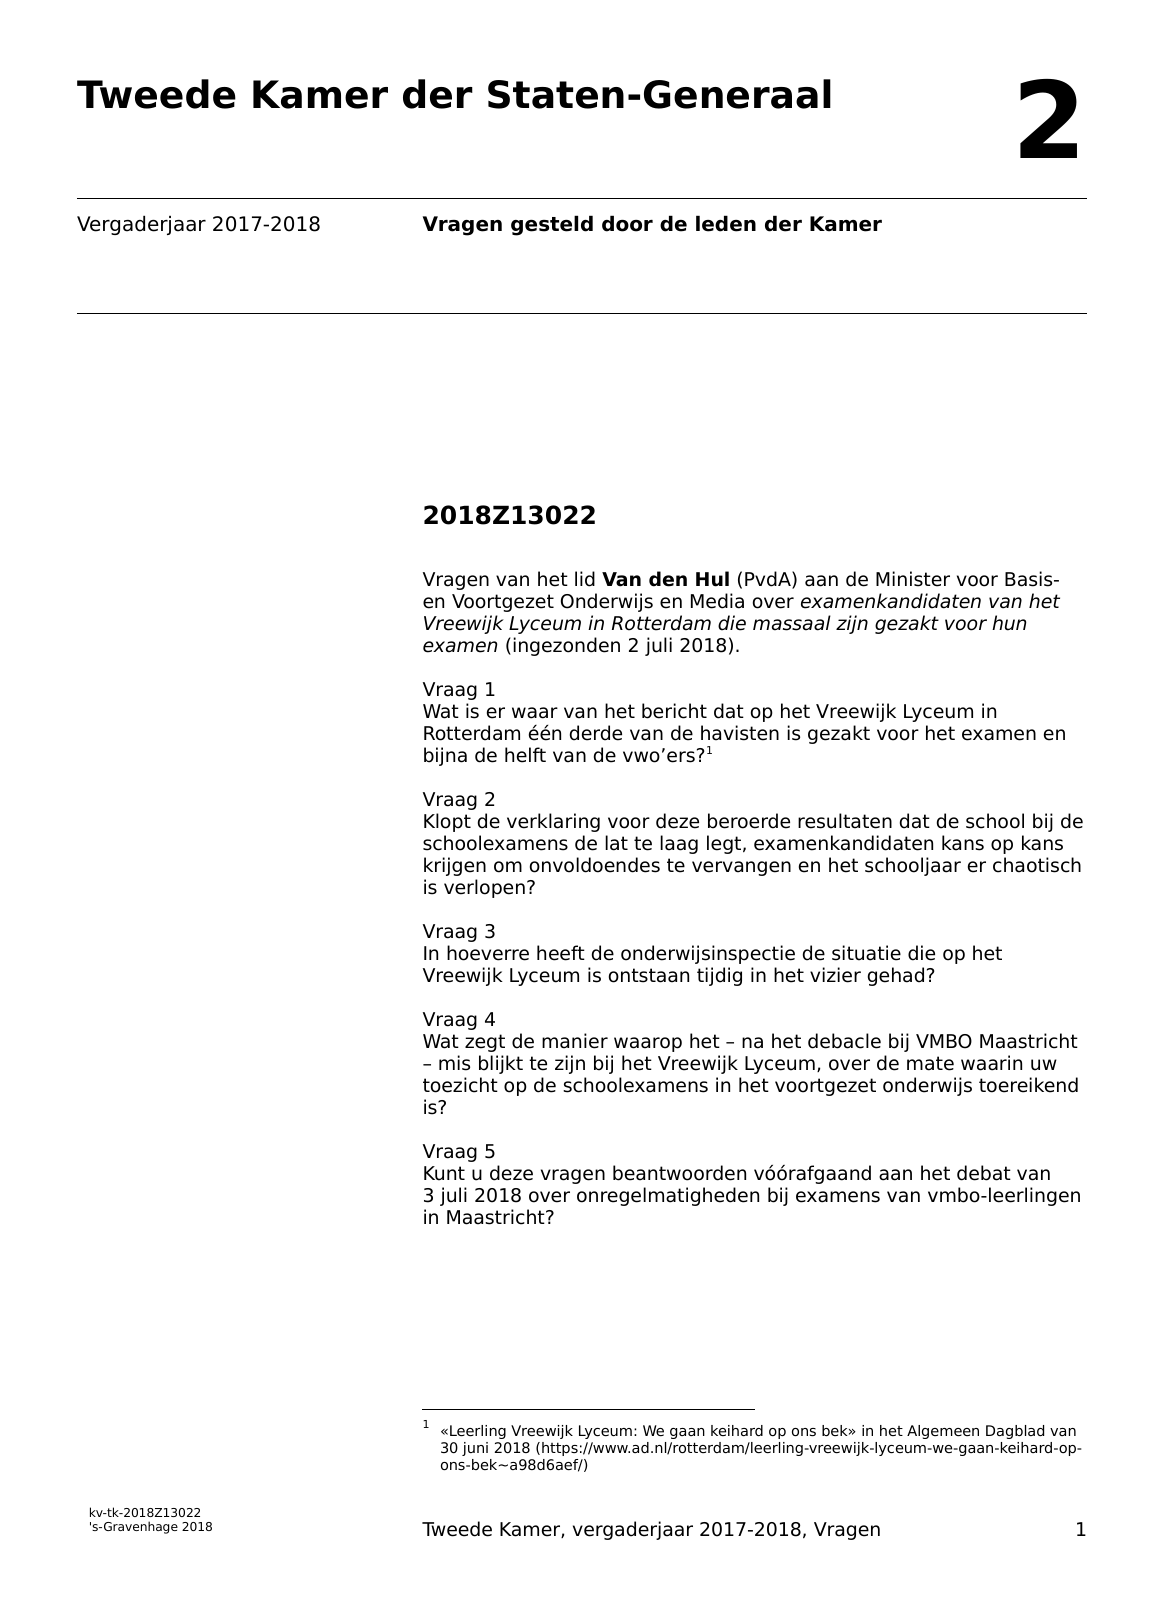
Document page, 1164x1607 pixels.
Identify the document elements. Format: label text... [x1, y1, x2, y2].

table_cell Vragen gesteld door de leden der Kamer [422, 199, 1087, 313]
table_cell Vergaderjaar 2017-2018 [77, 199, 422, 313]
text Vraag 1 [422, 679, 1087, 701]
table_header 2 [886, 59, 1087, 198]
text «Leerling Vreewijk Lyceum: We gaan keihard op ons bek» in het Algemeen Dagblad van 30 juni 2018 (https://www.ad.nl/rotterdam/leerling-vreewijk-lyceum-we-gaan-keihard-op-ons-bek~a98d6aef/) [422, 1418, 1087, 1474]
text Vraag 4 [422, 1009, 1087, 1031]
text Vraag 3 [422, 921, 1087, 943]
table_header Tweede Kamer der Staten-Generaal [77, 59, 886, 198]
text Vraag 5 [422, 1141, 1087, 1163]
text Klopt de verklaring voor deze beroerde resultaten dat de school bij de schoolexamens de lat te laag legt, examenkandidaten kans op kans krijgen om onvoldoendes te vervangen en het schooljaar er chaotisch is verlopen? [422, 811, 1087, 899]
text Kunt u deze vragen beantwoorden vóórafgaand aan het debat van 3 juli 2018 over onregelmatigheden bij examens van vmbo-leerlingen in Maastricht? [422, 1163, 1087, 1229]
text In hoeverre heeft de onderwijsinspectie de situatie die op het Vreewijk Lyceum is ontstaan tijdig in het vizier gehad? [422, 943, 1087, 987]
text Wat zegt de manier waarop het – na het debacle bij VMBO Maastricht – mis blijkt te zijn bij het Vreewijk Lyceum, over de mate waarin uw toezicht op de schoolexamens in het voortgezet onderwijs toereikend is? [422, 1031, 1087, 1119]
text 2018Z13022 [422, 501, 1087, 531]
text kv-tk-2018Z13022 [88, 1506, 323, 1520]
text Vraag 2 [422, 789, 1087, 811]
text Vragen van het lid Van den Hul (PvdA) aan de Minister voor Basis- en Voortgezet Onderwijs en Media over examenkandidaten van het Vreewijk Lyceum in Rotterdam die massaal zijn gezakt voor hun examen (ingezonden 2 juli 2018). [422, 569, 1087, 657]
text 's-Gravenhage 2018 [88, 1520, 323, 1534]
text Wat is er waar van het bericht dat op het Vreewijk Lyceum in Rotterdam één derde van de havisten is gezakt voor het examen en bijna de helft van de vwo’ers? [422, 701, 1087, 767]
